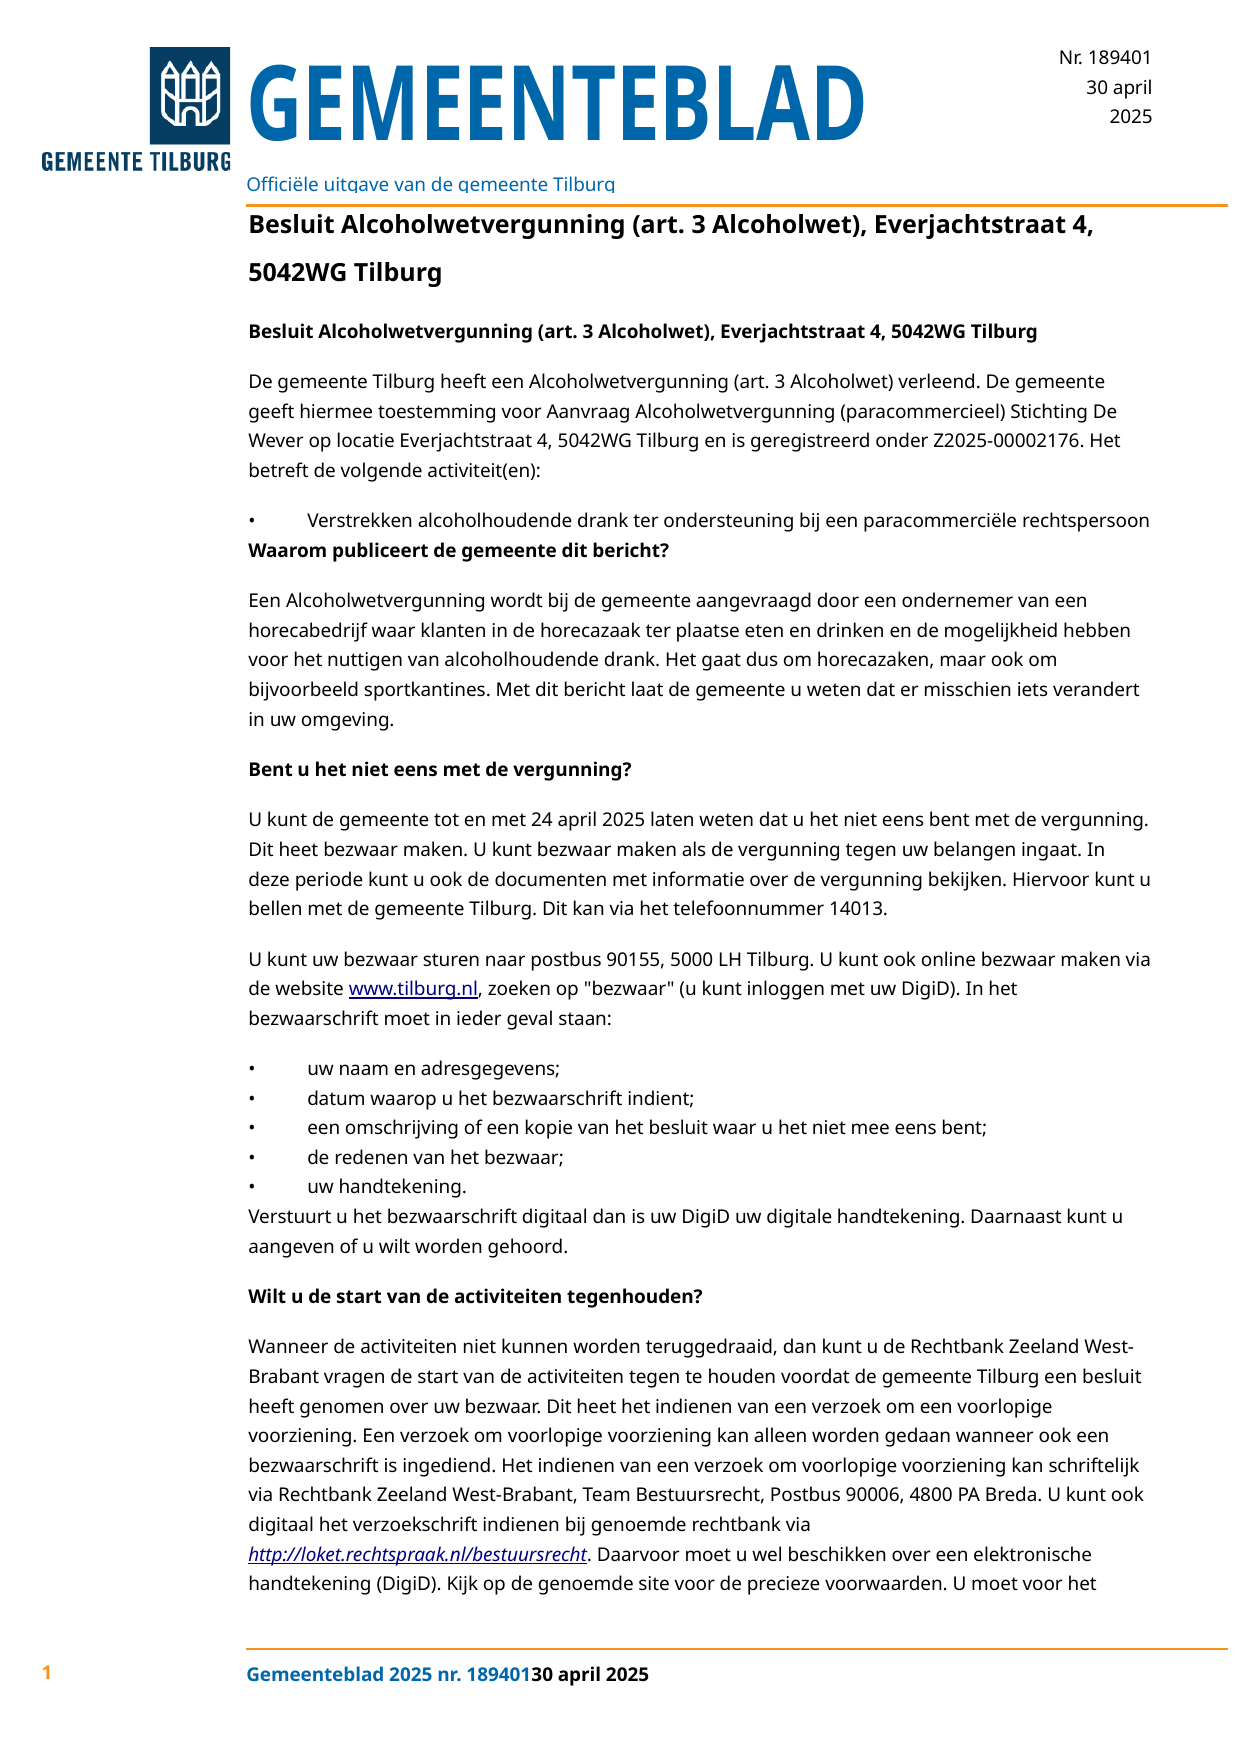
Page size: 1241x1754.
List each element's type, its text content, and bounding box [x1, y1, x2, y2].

text Een Alcoholwetvergunning wordt bij de gemeente aangevraagd door een ondernemer van een horecabedrijf waar klanten in de horecazaak ter plaatse eten en drinken en de mogelijkheid hebben voor het nuttigen van alcoholhoudende drank. Het gaat dus om horecazaken, maar ook om bijvoorbeeld sportkantines. Met dit bericht laat de gemeente u weten dat er misschien iets verandert in uw omgeving. [248, 587, 1152, 732]
text Wanneer de activiteiten niet kunnen worden teruggedraaid, dan kunt u de Rechtbank Zeeland West-Brabant vragen de start van de activiteiten tegen te houden voordat de gemeente Tilburg een besluit heeft genomen over uw bezwaar. Dit heet het indienen van een verzoek om een voorlopige voorziening. Een verzoek om voorlopige voorziening kan alleen worden gedaan wanneer ook een bezwaarschrift is ingediend. Het indienen van een verzoek om voorlopige voorziening kan schriftelijk via Rechtbank Zeeland West-Brabant, Team Bestuursrecht, Postbus 90006, 4800 PA Breda. U kunt ook digitaal het verzoekschrift indienen bij genoemde rechtbank via http://loket.rechtspraak.nl/bestuursrecht. Daarvoor moet u wel beschikken over een elektronische handtekening (DigiD). Kijk op de genoemde site voor de precieze voorwaarden. U moet voor het [248, 1334, 1152, 1596]
list Verstrekken alcoholhoudende drank ter ondersteuning bij een paracommerciële rechtspersoon [248, 507, 1152, 533]
text De gemeente Tilburg heeft een Alcoholwetvergunning (art. 3 Alcoholwet) verleend. De gemeente geeft hiermee toestemming voor Aanvraag Alcoholwetvergunning (paracommercieel) Stichting De Wever op locatie Everjachtstraat 4, 5042WG Tilburg en is geregistreerd onder Z2025-00002176. Het betreft de volgende activiteit(en): [248, 368, 1152, 483]
list datum waarop u het bezwaarschrift indient; [248, 1085, 1152, 1111]
list uw naam en adresgegevens; [248, 1055, 1152, 1081]
list de redenen van het bezwaar; [248, 1144, 1152, 1170]
list uw handtekening. [248, 1174, 1152, 1199]
text U kunt de gemeente tot en met 24 april 2025 laten weten dat u het niet eens bent met de vergunning. Dit heet bezwaar maken. U kunt bezwaar maken als de vergunning tegen uw belangen ingaat. In deze periode kunt u ook de documenten met informatie over de vergunning bekijken. Hiervoor kunt u bellen met de gemeente Tilburg. Dit kan via het telefoonnummer 14013. [248, 807, 1152, 921]
text U kunt uw bezwaar sturen naar postbus 90155, 5000 LH Tilburg. U kunt ook online bezwaar maken via de website www.tilburg.nl, zoeken op "bezwaar" (u kunt inloggen met uw DigiD). In het bezwaarschrift moet in ieder geval staan: [248, 946, 1152, 1031]
text Besluit Alcoholwetvergunning (art. 3 Alcoholwet), Everjachtstraat 4, 5042WG Tilburg [248, 318, 1152, 344]
text Waarom publiceert de gemeente dit bericht? [248, 537, 1152, 563]
text Bent u het niet eens met de vergunning? [248, 756, 1152, 782]
text Wilt u de start van de activiteiten tegenhouden? [248, 1283, 1152, 1309]
text Besluit Alcoholwetvergunning (art. 3 Alcoholwet), Everjachtstraat 4, 5042WG Tilburg [248, 207, 1152, 288]
list een omschrijving of een kopie van het besluit waar u het niet mee eens bent; [248, 1114, 1152, 1140]
text Verstuurt u het bezwaarschrift digitaal dan is uw DigiD uw digitale handtekening. Daarnaast kunt u aangeven of u wilt worden gehoord. [248, 1203, 1152, 1259]
picture [41, 47, 231, 172]
